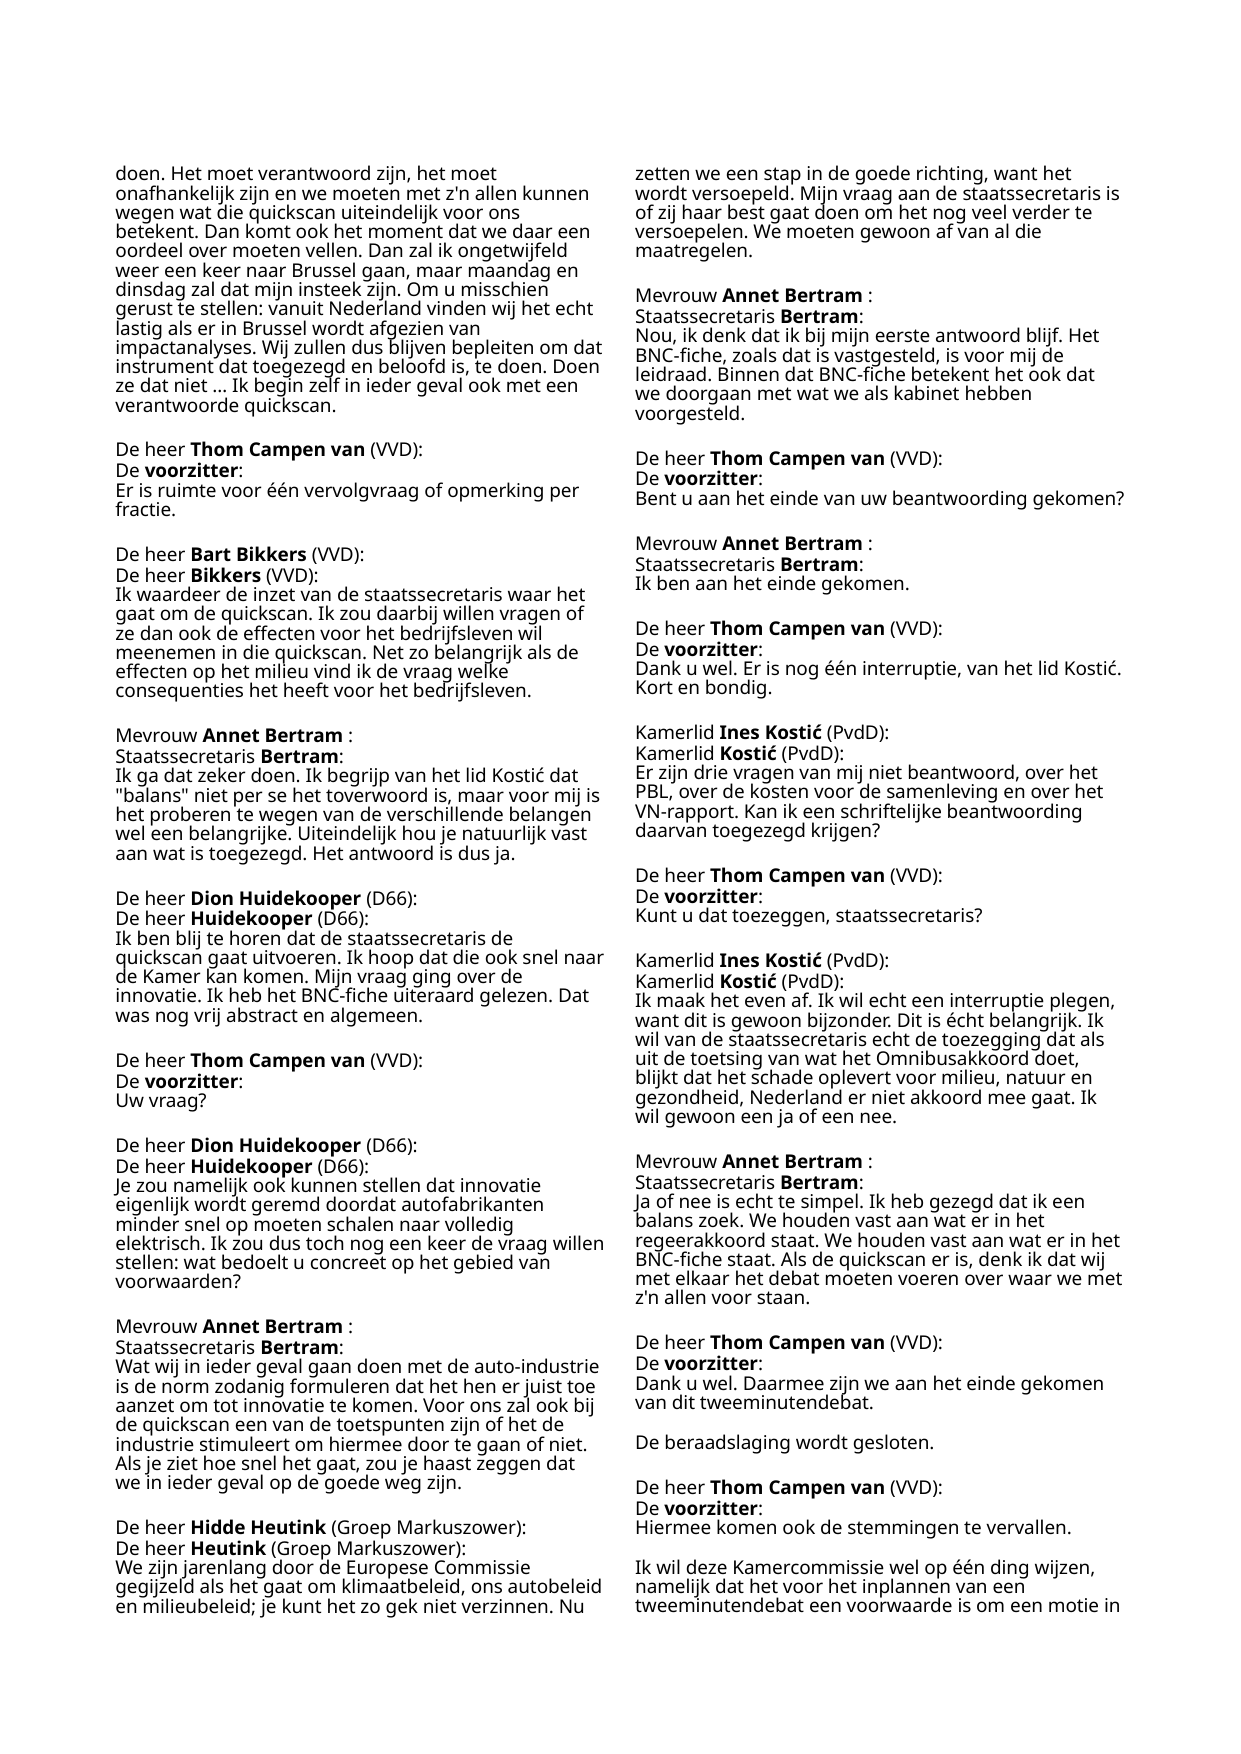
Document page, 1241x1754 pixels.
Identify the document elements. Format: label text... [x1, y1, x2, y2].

text De heer Thom Campen van (VVD): [635, 1329, 1125, 1355]
text Kamerlid Ines Kostić (PvdD): [635, 719, 1125, 745]
text Er is ruimte voor één vervolgvraag of opmerking per fractie. [115, 482, 605, 520]
text Uw vraag? [115, 1092, 605, 1111]
text Nou, ik denk dat ik bij mijn eerste antwoord blijf. Het BNC-fiche, zoals dat is vastgesteld, is voor mij de leidraad. Binnen dat BNC-fiche betekent het ook dat we doorgaan met wat we als kabinet hebben voorgesteld. [635, 327, 1125, 424]
text Wat wij in ieder geval gaan doen met de auto-industrie is de norm zodanig formuleren dat het hen er juist toe aanzet om tot innovatie te komen. Voor ons zal ook bij de quickscan een van de toetspunten zijn of het de industrie stimuleert om hiermee door te gaan of niet. Als je ziet hoe snel het gaat, zou je haast zeggen dat we in ieder geval op de goede weg zijn. [115, 1358, 605, 1493]
text De heer Huidekooper (D66): [115, 1158, 605, 1177]
text De heer Bikkers (VVD): [115, 567, 605, 586]
text De heer Bart Bikkers (VVD): [115, 541, 605, 567]
text De voorzitter: [635, 641, 1125, 660]
text Ik waardeer de inzet van de staatssecretaris waar het gaat om de quickscan. Ik zou daarbij willen vragen of ze dan ook de effecten voor het bedrijfsleven wil meenemen in die quickscan. Net zo belangrijk als de effecten op het milieu vind ik de vraag welke consequenties het heeft voor het bedrijfsleven. [115, 586, 605, 702]
text Staatssecretaris Bertram: [115, 1339, 605, 1358]
text Bent u aan het einde van uw beantwoording gekomen? [635, 490, 1125, 509]
text De voorzitter: [635, 1355, 1125, 1374]
text Dank u wel. Daarmee zijn we aan het einde gekomen van dit tweeminutendebat. [635, 1374, 1125, 1413]
text De heer Thom Campen van (VVD): [115, 1047, 605, 1073]
text De heer Thom Campen van (VVD): [115, 437, 605, 462]
text De heer Thom Campen van (VVD): [635, 615, 1125, 641]
text Ik maak het even af. Ik wil echt een interruptie plegen, want dit is gewoon bijzonder. Dit is écht belangrijk. Ik wil van de staatssecretaris echt de toezegging dat als uit de toetsing van wat het Omnibusakkoord doet, blijkt dat het schade oplevert voor milieu, natuur en gezondheid, Nederland er niet akkoord mee gaat. Ik wil gewoon een ja of een nee. [635, 992, 1125, 1127]
text We zijn jarenlang door de Europese Commissie gegijzeld als het gaat om klimaatbeleid, ons autobeleid en milieubeleid; je kunt het zo gek niet verzinnen. Nu [115, 1559, 605, 1617]
text De beraadslaging wordt gesloten. [635, 1434, 1125, 1453]
text Ik wil deze Kamercommissie wel op één ding wijzen, namelijk dat het voor het inplannen van een tweeminutendebat een voorwaarde is om een motie in [635, 1559, 1125, 1617]
text De heer Dion Huidekooper (D66): [115, 1132, 605, 1158]
text Kamerlid Kostić (PvdD): [635, 745, 1125, 764]
text Ik ben aan het einde gekomen. [635, 575, 1125, 594]
text De heer Thom Campen van (VVD): [635, 862, 1125, 888]
text Kamerlid Ines Kostić (PvdD): [635, 947, 1125, 973]
text Staatssecretaris Bertram: [635, 556, 1125, 575]
text Kamerlid Kostić (PvdD): [635, 973, 1125, 992]
text De heer Thom Campen van (VVD): [635, 1474, 1125, 1499]
text Hiermee komen ook de stemmingen te vervallen. [635, 1519, 1125, 1538]
text Mevrouw Annet Bertram : [635, 282, 1125, 308]
text De heer Dion Huidekooper (D66): [115, 885, 605, 910]
text Staatssecretaris Bertram: [635, 1174, 1125, 1193]
text Ik ben blij te horen dat de staatssecretaris de quickscan gaat uitvoeren. Ik hoop dat die ook snel naar de Kamer kan komen. Mijn vraag ging over de innovatie. Ik heb het BNC-fiche uiteraard gelezen. Dat was nog vrij abstract en algemeen. [115, 930, 605, 1026]
text Er zijn drie vragen van mij niet beantwoord, over het PBL, over de kosten voor de samenleving en over het VN-rapport. Kan ik een schriftelijke beantwoording daarvan toegezegd krijgen? [635, 764, 1125, 841]
text Mevrouw Annet Bertram : [635, 530, 1125, 556]
text De heer Hidde Heutink (Groep Markuszower): [115, 1514, 605, 1540]
text Ik ga dat zeker doen. Ik begrijp van het lid Kostić dat "balans" niet per se het toverwoord is, maar voor mij is het proberen te wegen van de verschillende belangen wel een belangrijke. Uiteindelijk hou je natuurlijk vast aan wat is toegezegd. Het antwoord is dus ja. [115, 767, 605, 864]
text De voorzitter: [635, 1499, 1125, 1519]
text Mevrouw Annet Bertram : [115, 722, 605, 748]
text Kunt u dat toezeggen, staatssecretaris? [635, 907, 1125, 926]
text De voorzitter: [115, 462, 605, 482]
text Staatssecretaris Bertram: [635, 308, 1125, 327]
text De voorzitter: [635, 470, 1125, 490]
text Ja of nee is echt te simpel. Ik heb gezegd dat ik een balans zoek. We houden vast aan wat er in het regeerakkoord staat. We houden vast aan wat er in het BNC-fiche staat. Als de quickscan er is, denk ik dat wij met elkaar het debat moeten voeren over waar we met z'n allen voor staan. [635, 1193, 1125, 1309]
text Je zou namelijk ook kunnen stellen dat innovatie eigenlijk wordt geremd doordat autofabrikanten minder snel op moeten schalen naar volledig elektrisch. Ik zou dus toch nog een keer de vraag willen stellen: wat bedoelt u concreet op het gebied van voorwaarden? [115, 1177, 605, 1293]
text Dank u wel. Er is nog één interruptie, van het lid Kostić. Kort en bondig. [635, 660, 1125, 698]
text De voorzitter: [115, 1073, 605, 1092]
text zetten we een stap in de goede richting, want het wordt versoepeld. Mijn vraag aan de staatssecretaris is of zij haar best gaat doen om het nog veel verder te versoepelen. We moeten gewoon af van al die maatregelen. [635, 165, 1125, 262]
text Mevrouw Annet Bertram : [635, 1148, 1125, 1174]
text De heer Heutink (Groep Markuszower): [115, 1540, 605, 1559]
text De heer Huidekooper (D66): [115, 910, 605, 930]
text Staatssecretaris Bertram: [115, 748, 605, 767]
text De heer Thom Campen van (VVD): [635, 445, 1125, 470]
text De voorzitter: [635, 888, 1125, 907]
text doen. Het moet verantwoord zijn, het moet onafhankelijk zijn en we moeten met z'n allen kunnen wegen wat die quickscan uiteindelijk voor ons betekent. Dan komt ook het moment dat we daar een oordeel over moeten vellen. Dan zal ik ongetwijfeld weer een keer naar Brussel gaan, maar maandag en dinsdag zal dat mijn insteek zijn. Om u misschien gerust te stellen: vanuit Nederland vinden wij het echt lastig als er in Brussel wordt afgezien van impactanalyses. Wij zullen dus blijven bepleiten om dat instrument dat toegezegd en beloofd is, te doen. Doen ze dat niet … Ik begin zelf in ieder geval ook met een verantwoorde quickscan. [115, 165, 605, 416]
text Mevrouw Annet Bertram : [115, 1313, 605, 1339]
